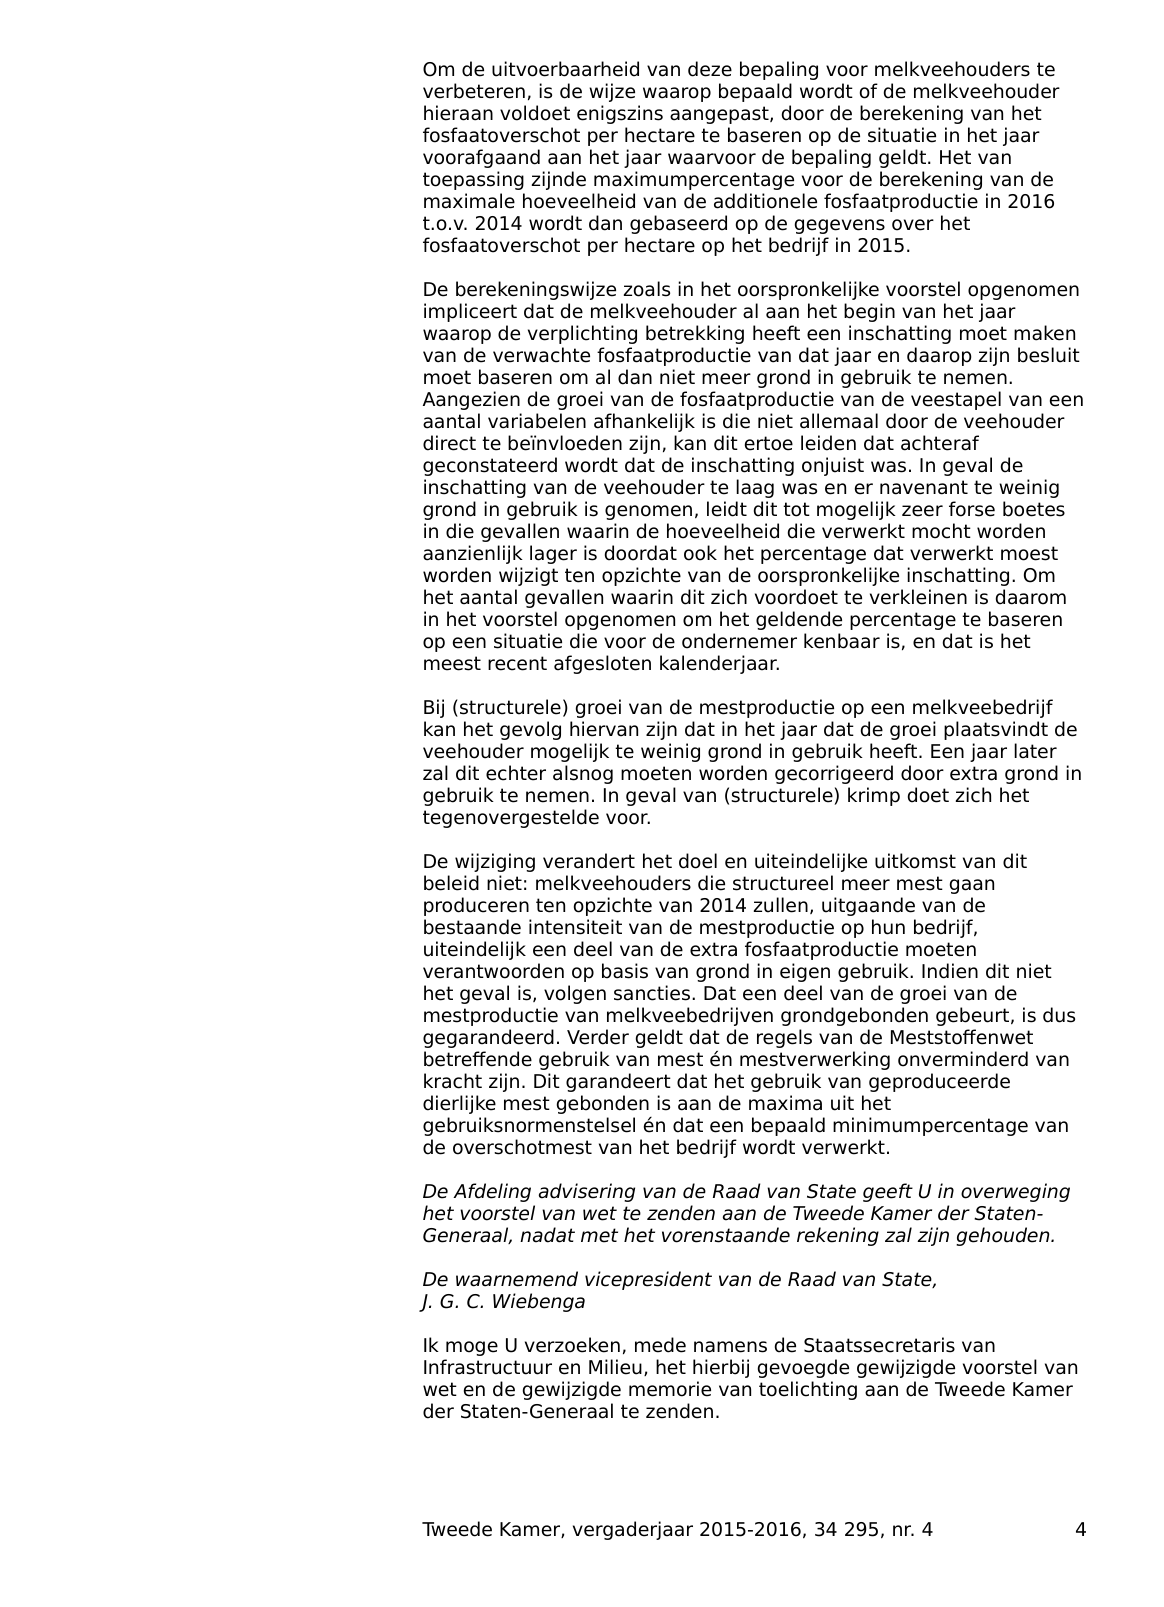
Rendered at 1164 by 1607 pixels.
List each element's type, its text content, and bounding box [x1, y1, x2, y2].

text Om de uitvoerbaarheid van deze bepaling voor melkveehouders te verbeteren, is de wijze waarop bepaald wordt of de melkveehouder hieraan voldoet enigszins aangepast, door de berekening van het fosfaatoverschot per hectare te baseren op de situatie in het jaar voorafgaand aan het jaar waarvoor de bepaling geldt. Het van toepassing zijnde maximumpercentage voor de berekening van de maximale hoeveelheid van de additionele fosfaatproductie in 2016 t.o.v. 2014 wordt dan gebaseerd op de gegevens over het fosfaatoverschot per hectare op het bedrijf in 2015. [422, 59, 1087, 257]
text De waarnemend vicepresident van de Raad van State, [422, 1269, 1087, 1291]
text De wijziging verandert het doel en uiteindelijke uitkomst van dit beleid niet: melkveehouders die structureel meer mest gaan produceren ten opzichte van 2014 zullen, uitgaande van de bestaande intensiteit van de mestproductie op hun bedrijf, uiteindelijk een deel van de extra fosfaatproductie moeten verantwoorden op basis van grond in eigen gebruik. Indien dit niet het geval is, volgen sancties. Dat een deel van de groei van de mestproductie van melkveebedrijven grondgebonden gebeurt, is dus gegarandeerd. Verder geldt dat de regels van de Meststoffenwet betreffende gebruik van mest én mestverwerking onverminderd van kracht zijn. Dit garandeert dat het gebruik van geproduceerde dierlijke mest gebonden is aan de maxima uit het gebruiksnormenstelsel én dat een bepaald minimumpercentage van de overschotmest van het bedrijf wordt verwerkt. [422, 851, 1087, 1159]
text Ik moge U verzoeken, mede namens de Staatssecretaris van Infrastructuur en Milieu, het hierbij gevoegde gewijzigde voorstel van wet en de gewijzigde memorie van toelichting aan de Tweede Kamer der Staten-Generaal te zenden. [422, 1335, 1087, 1423]
text De Afdeling advisering van de Raad van State geeft U in overweging het voorstel van wet te zenden aan de Tweede Kamer der Staten-Generaal, nadat met het vorenstaande rekening zal zijn gehouden. [422, 1181, 1087, 1247]
text J. G. C. Wiebenga [422, 1291, 1087, 1313]
text Bij (structurele) groei van de mestproductie op een melkveebedrijf kan het gevolg hiervan zijn dat in het jaar dat de groei plaatsvindt de veehouder mogelijk te weinig grond in gebruik heeft. Een jaar later zal dit echter alsnog moeten worden gecorrigeerd door extra grond in gebruik te nemen. In geval van (structurele) krimp doet zich het tegenovergestelde voor. [422, 697, 1087, 829]
text De berekeningswijze zoals in het oorspronkelijke voorstel opgenomen impliceert dat de melkveehouder al aan het begin van het jaar waarop de verplichting betrekking heeft een inschatting moet maken van de verwachte fosfaatproductie van dat jaar en daarop zijn besluit moet baseren om al dan niet meer grond in gebruik te nemen. Aangezien de groei van de fosfaatproductie van de veestapel van een aantal variabelen afhankelijk is die niet allemaal door de veehouder direct te beïnvloeden zijn, kan dit ertoe leiden dat achteraf geconstateerd wordt dat de inschatting onjuist was. In geval de inschatting van de veehouder te laag was en er navenant te weinig grond in gebruik is genomen, leidt dit tot mogelijk zeer forse boetes in die gevallen waarin de hoeveelheid die verwerkt mocht worden aanzienlijk lager is doordat ook het percentage dat verwerkt moest worden wijzigt ten opzichte van de oorspronkelijke inschatting. Om het aantal gevallen waarin dit zich voordoet te verkleinen is daarom in het voorstel opgenomen om het geldende percentage te baseren op een situatie die voor de ondernemer kenbaar is, en dat is het meest recent afgesloten kalenderjaar. [422, 279, 1087, 675]
